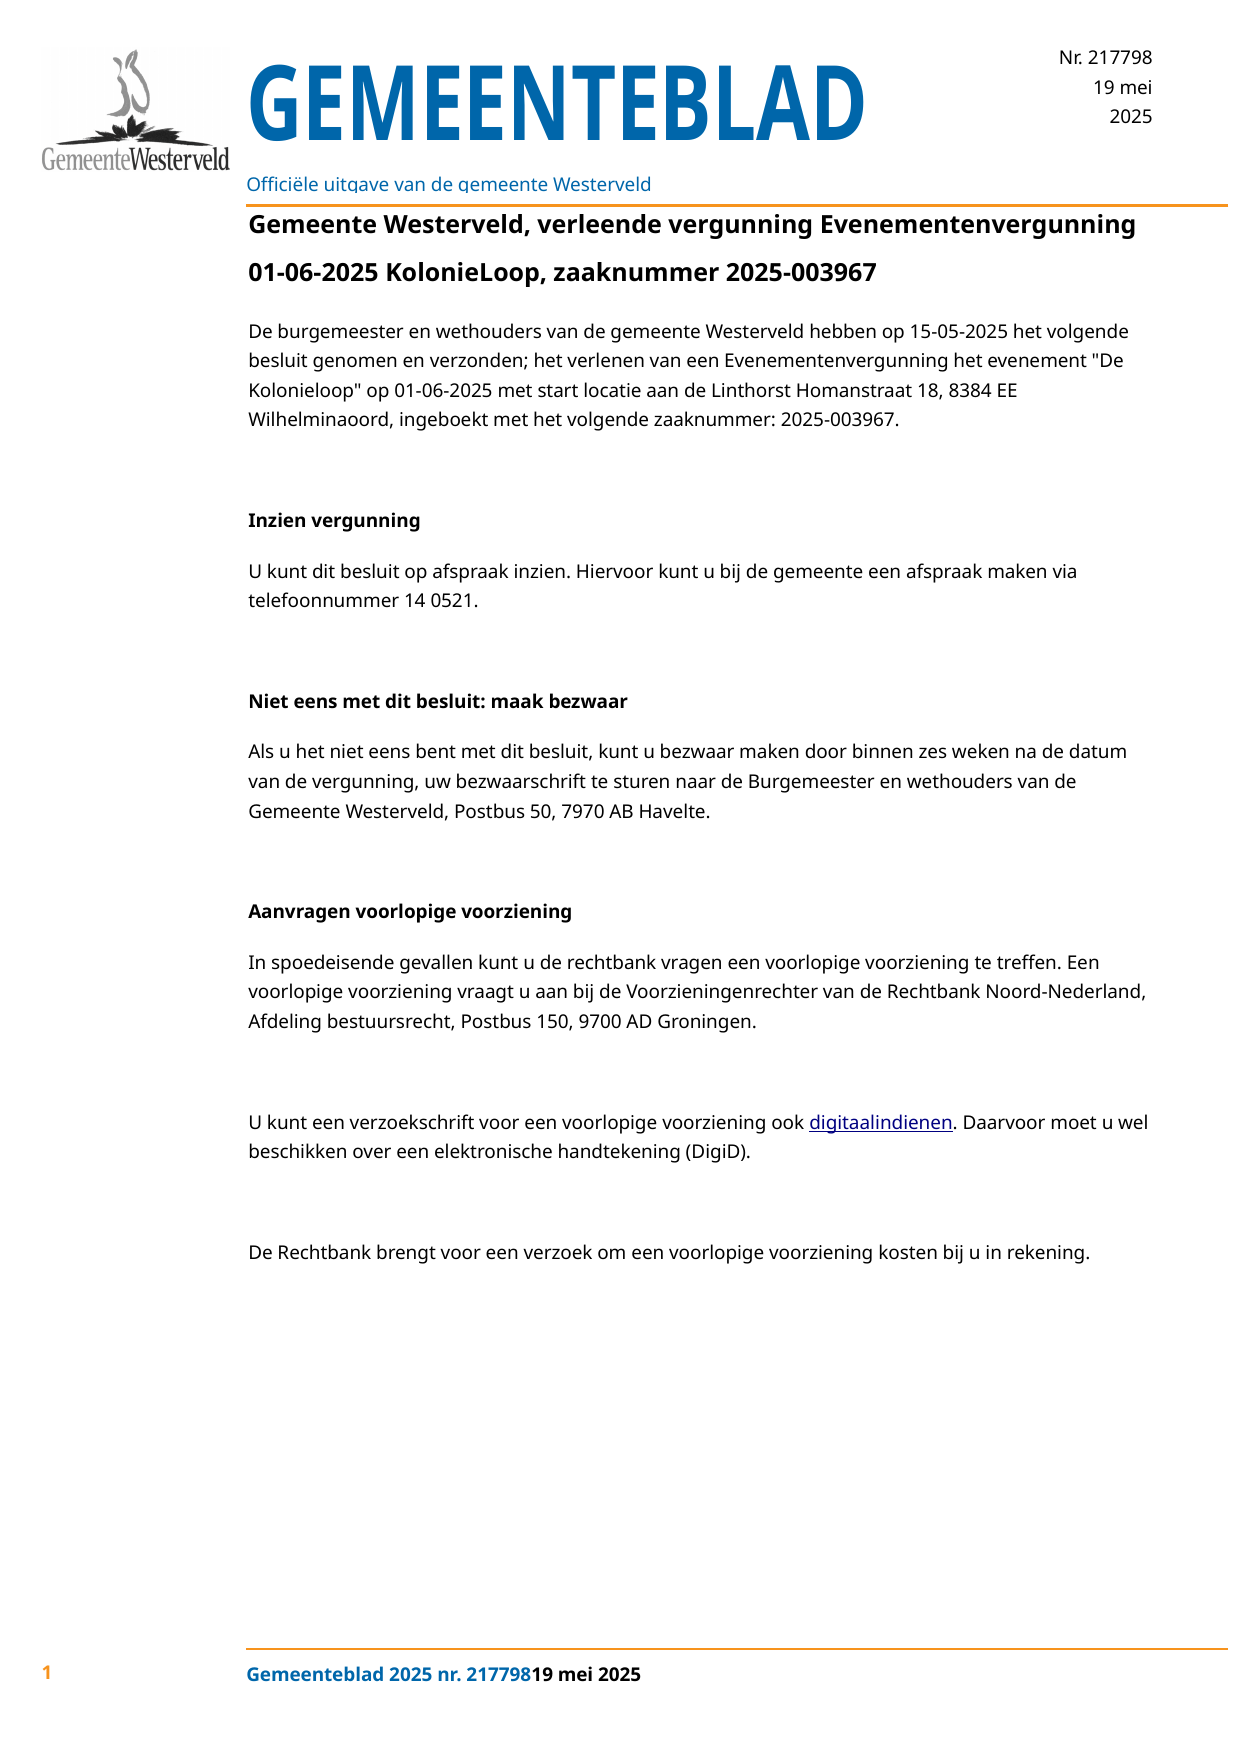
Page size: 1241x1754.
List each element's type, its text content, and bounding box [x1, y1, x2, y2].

text U kunt dit besluit op afspraak inzien. Hiervoor kunt u bij de gemeente een afspraak maken via telefoonnummer 14 0521. [248, 558, 1152, 613]
text De Rechtbank brengt voor een verzoek om een voorlopige voorziening kosten bij u in rekening. [248, 1239, 1152, 1265]
text Inzien vergunning [248, 507, 1152, 533]
text Niet eens met dit besluit: maak bezwaar [248, 688, 1152, 714]
text Als u het niet eens bent met dit besluit, kunt u bezwaar maken door binnen zes weken na de datum van de vergunning, uw bezwaarschrift te sturen naar de Burgemeester en wethouders van de Gemeente Westerveld, Postbus 50, 7970 AB Havelte. [248, 739, 1152, 824]
text Gemeente Westerveld, verleende vergunning Evenementenvergunning 01-06-2025 KolonieLoop, zaaknummer 2025-003967 [248, 207, 1152, 288]
text U kunt een verzoekschrift voor een voorlopige voorziening ook digitaalindienen. Daarvoor moet u wel beschikken over een elektronische handtekening (DigiD). [248, 1109, 1152, 1164]
text De burgemeester en wethouders van de gemeente Westerveld hebben op 15-05-2025 het volgende besluit genomen en verzonden; het verlenen van een Evenementenvergunning het evenement "De Kolonieloop" op 01-06-2025 met start locatie aan de Linthorst Homanstraat 18, 8384 EE Wilhelminaoord, ingeboekt met het volgende zaaknummer: 2025-003967. [248, 318, 1152, 432]
text Aanvragen voorlopige voorziening [248, 899, 1152, 924]
picture [41, 47, 231, 172]
text In spoedeisende gevallen kunt u de rechtbank vragen een voorlopige voorziening te treffen. Een voorlopige voorziening vraagt u aan bij de Voorzieningenrechter van de Rechtbank Noord-Nederland, Afdeling bestuursrecht, Postbus 150, 9700 AD Groningen. [248, 949, 1152, 1034]
